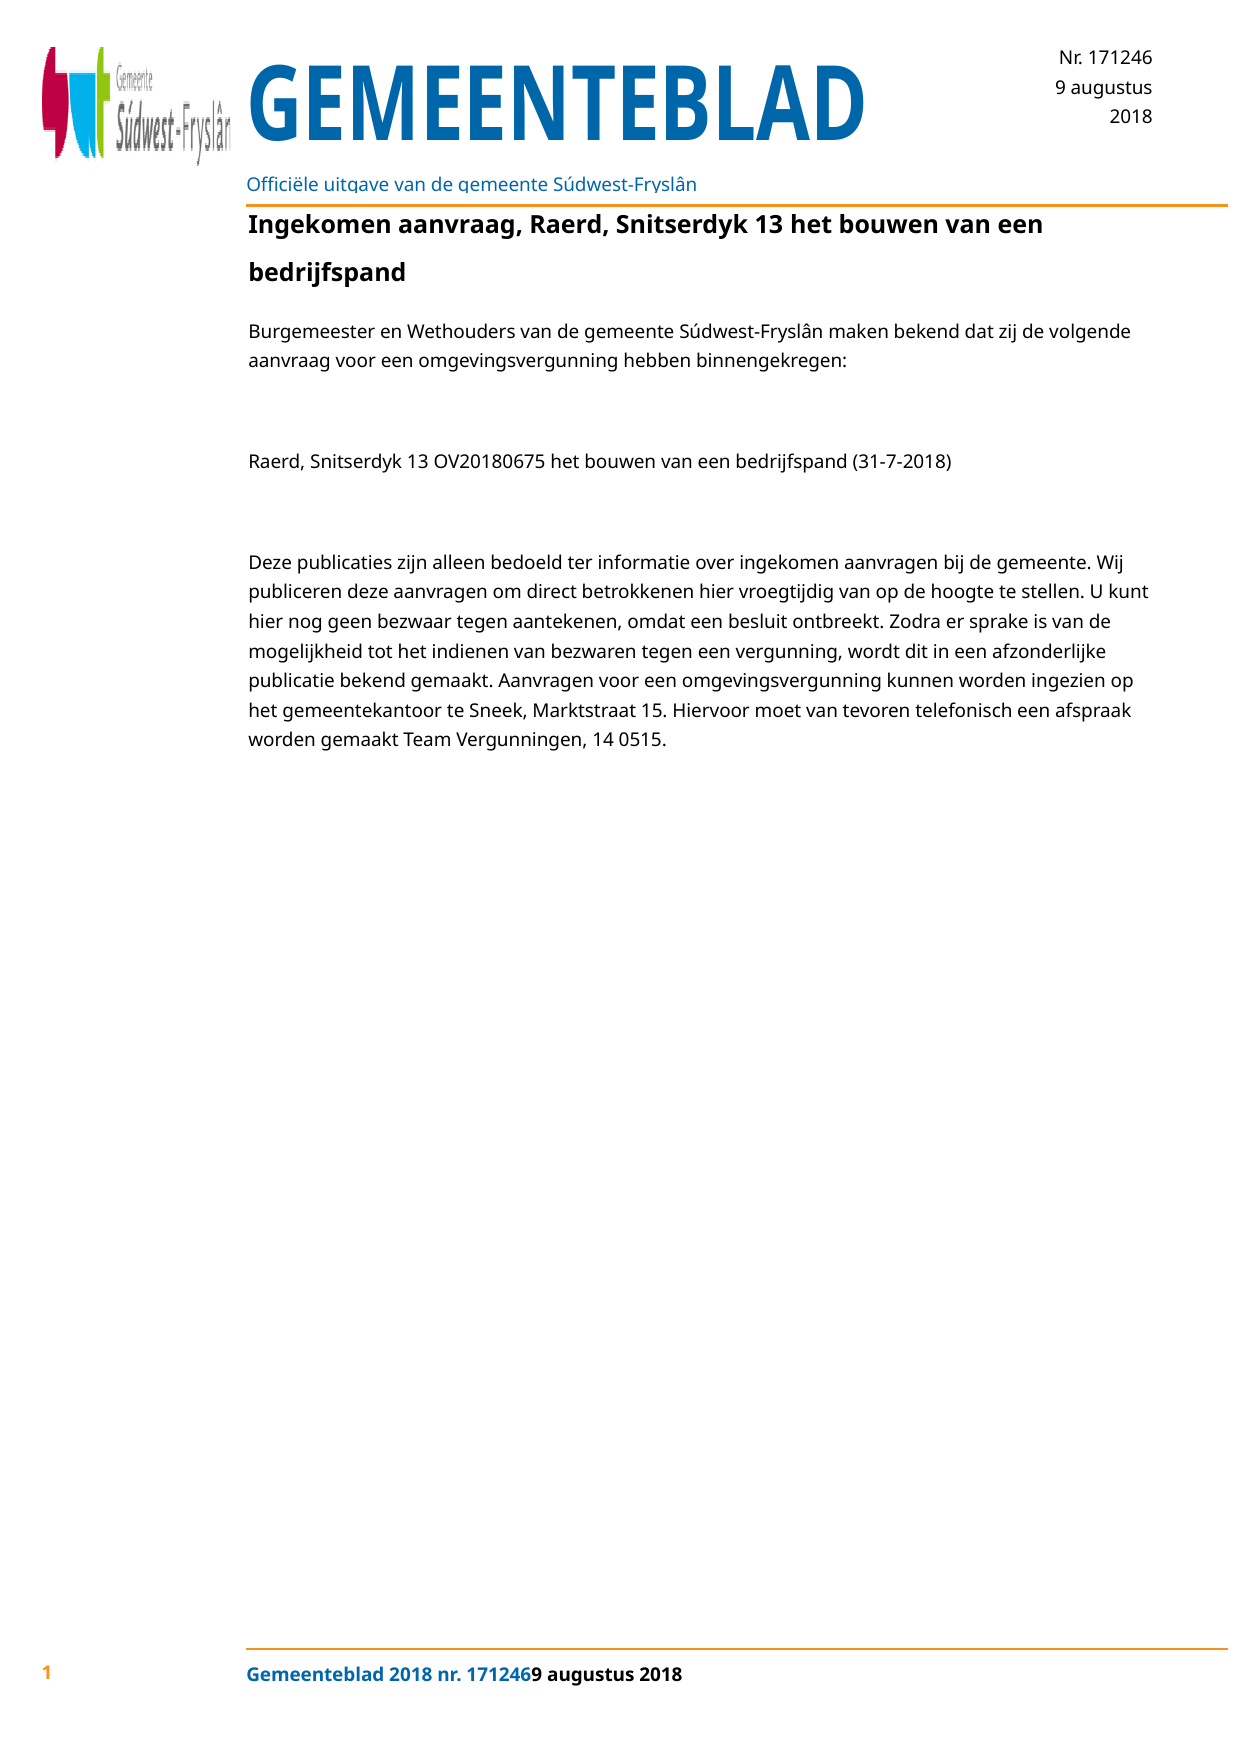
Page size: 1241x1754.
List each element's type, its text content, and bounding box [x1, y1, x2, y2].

picture [41, 47, 231, 172]
text Burgemeester en Wethouders van de gemeente Súdwest-Fryslân maken bekend dat zij de volgende aanvraag voor een omgevingsvergunning hebben binnengekregen: [248, 318, 1152, 373]
text Raerd, Snitserdyk 13 OV20180675 het bouwen van een bedrijfspand (31-7-2018) [248, 448, 1152, 474]
text Deze publicaties zijn alleen bedoeld ter informatie over ingekomen aanvragen bij de gemeente. Wij publiceren deze aanvragen om direct betrokkenen hier vroegtijdig van op de hoogte te stellen. U kunt hier nog geen bezwaar tegen aantekenen, omdat een besluit ontbreekt. Zodra er sprake is van de mogelijkheid tot het indienen van bezwaren tegen een vergunning, wordt dit in een afzonderlijke publicatie bekend gemaakt. Aanvragen voor een omgevingsvergunning kunnen worden ingezien op het gemeentekantoor te Sneek, Marktstraat 15. Hiervoor moet van tevoren telefonisch een afspraak worden gemaakt Team Vergunningen, 14 0515. [248, 549, 1152, 752]
text Ingekomen aanvraag, Raerd, Snitserdyk 13 het bouwen van een bedrijfspand [248, 207, 1152, 288]
